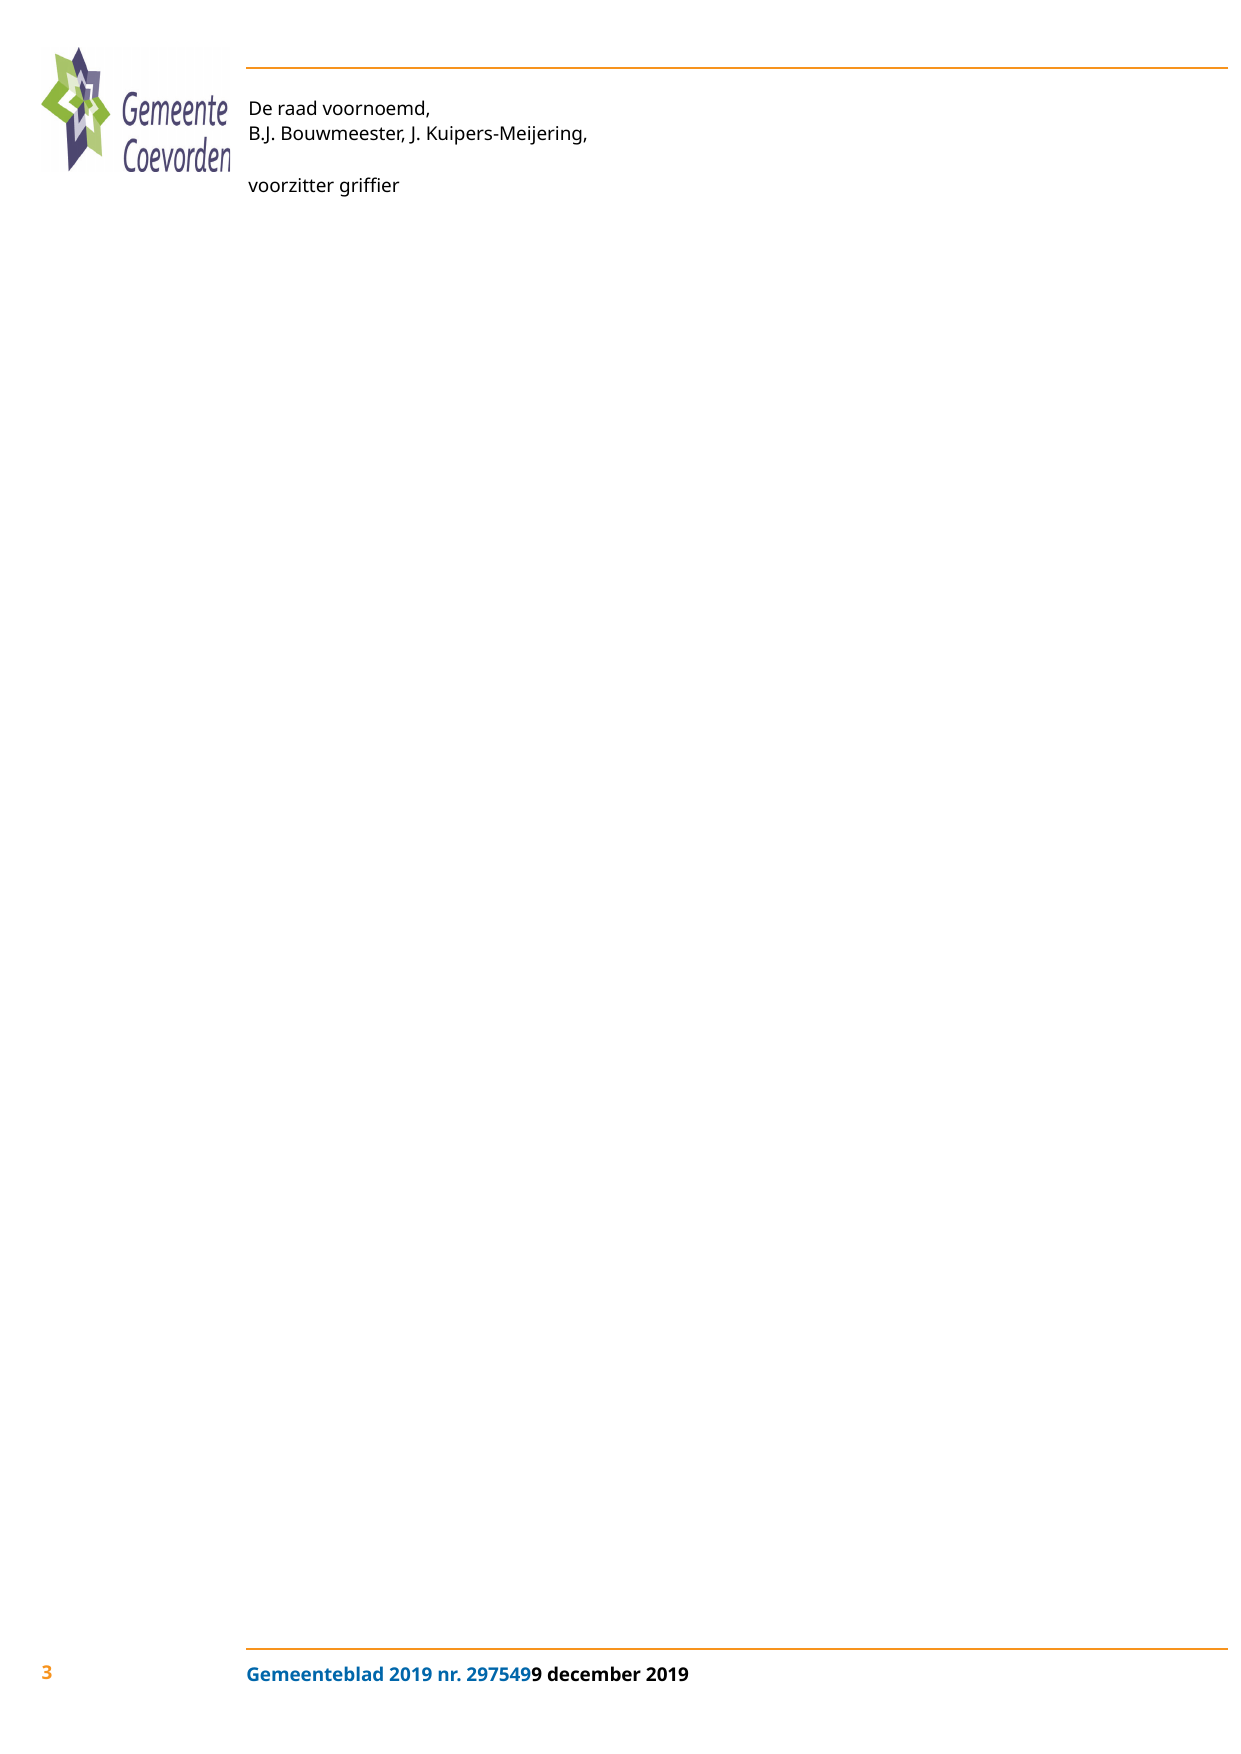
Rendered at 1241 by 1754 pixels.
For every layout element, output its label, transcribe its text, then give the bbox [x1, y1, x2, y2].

picture [41, 47, 231, 172]
text voorzitter griffier [248, 172, 1152, 198]
text B.J. Bouwmeester, J. Kuipers-Meijering, [248, 121, 1152, 146]
text De raad voornoemd, [248, 95, 1152, 121]
